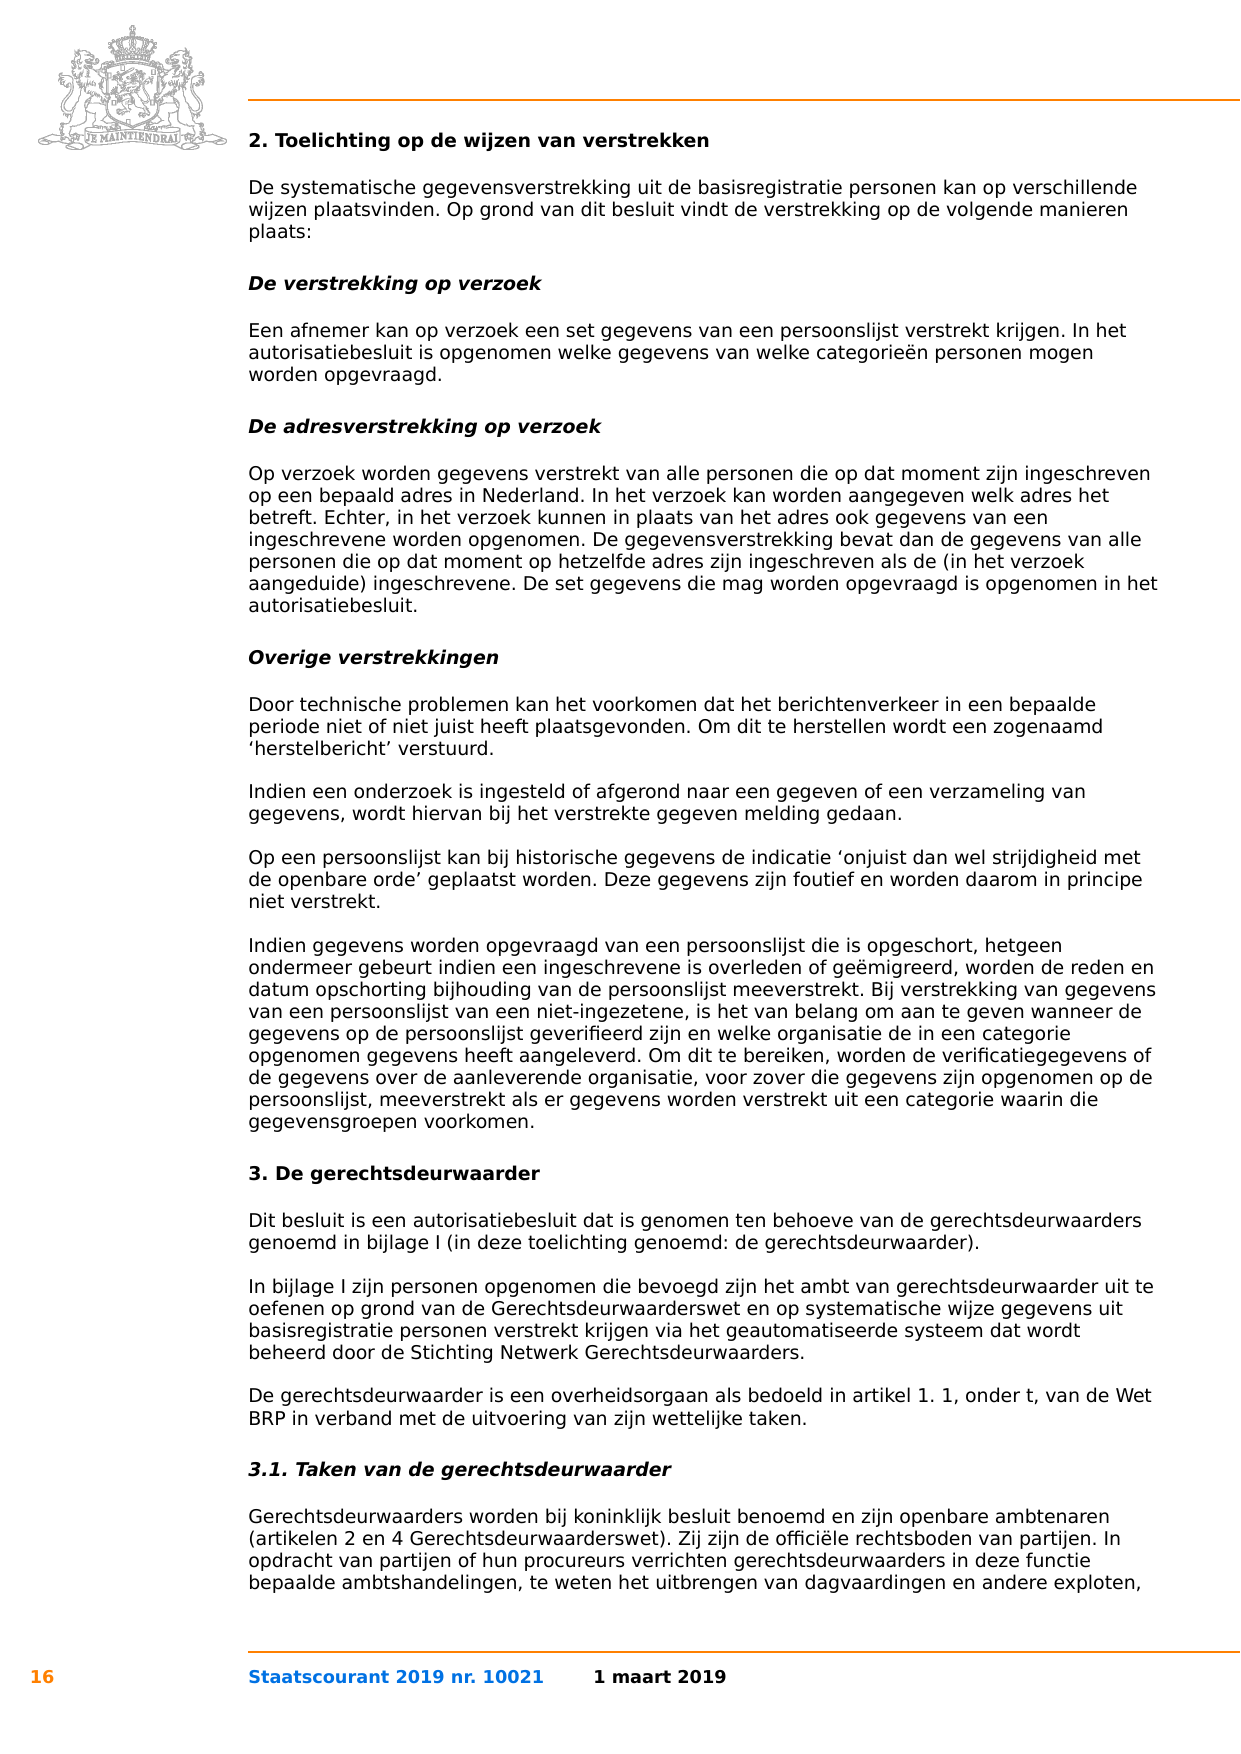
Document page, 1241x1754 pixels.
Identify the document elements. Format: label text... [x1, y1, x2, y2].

text Een afnemer kan op verzoek een set gegevens van een persoonslijst verstrekt krijgen. In het autorisatiebesluit is opgenomen welke gegevens van welke categorieën personen mogen worden opgevraagd. [248, 320, 1163, 386]
subtitle De adresverstrekking op verzoek [248, 416, 1163, 438]
text Door technische problemen kan het voorkomen dat het berichtenverkeer in een bepaalde periode niet of niet juist heeft plaatsgevonden. Om dit te herstellen wordt een zogenaamd ‘herstelbericht’ verstuurd. [248, 693, 1163, 759]
text De systematische gegevensverstrekking uit de basisregistratie personen kan op verschillende wijzen plaatsvinden. Op grond van dit besluit vindt de verstrekking op de volgende manieren plaats: [248, 177, 1163, 243]
text Dit besluit is een autorisatiebesluit dat is genomen ten behoeve van de gerechtsdeurwaarders genoemd in bijlage I (in deze toelichting genoemd: de gerechtsdeurwaarder). [248, 1210, 1163, 1254]
text Op verzoek worden gegevens verstrekt van alle personen die op dat moment zijn ingeschreven op een bepaald adres in Nederland. In het verzoek kan worden aangegeven welk adres het betreft. Echter, in het verzoek kunnen in plaats van het adres ook gegevens van een ingeschrevene worden opgenomen. De gegevensverstrekking bevat dan de gegevens van alle personen die op dat moment op hetzelfde adres zijn ingeschreven als de (in het verzoek aangeduide) ingeschrevene. De set gegevens die mag worden opgevraagd is opgenomen in het autorisatiebesluit. [248, 463, 1163, 617]
subtitle Overige verstrekkingen [248, 647, 1163, 668]
text Indien gegevens worden opgevraagd van een persoonslijst die is opgeschort, hetgeen ondermeer gebeurt indien een ingeschrevene is overleden of geëmigreerd, worden de reden en datum opschorting bijhouding van de persoonslijst meeverstrekt. Bij verstrekking van gegevens van een persoonslijst van een niet-ingezetene, is het van belang om aan te geven wanneer de gegevens op de persoonslijst geverifieerd zijn en welke organisatie de in een categorie opgenomen gegevens heeft aangeleverd. Om dit te bereiken, worden de verificatiegegevens of de gegevens over de aanleverende organisatie, voor zover die gegevens zijn opgenomen op de persoonslijst, meeverstrekt als er gegevens worden verstrekt uit een categorie waarin die gegevensgroepen voorkomen. [248, 935, 1163, 1133]
subtitle 2. Toelichting op de wijzen van verstrekken [248, 130, 1163, 152]
text In bijlage I zijn personen opgenomen die bevoegd zijn het ambt van gerechtsdeurwaarder uit te oefenen op grond van de Gerechtsdeurwaarderswet en op systematische wijze gegevens uit basisregistratie personen verstrekt krijgen via het geautomatiseerde systeem dat wordt beheerd door de Stichting Netwerk Gerechtsdeurwaarders. [248, 1276, 1163, 1363]
subtitle 3. De gerechtsdeurwaarder [248, 1163, 1163, 1185]
text Gerechtsdeurwaarders worden bij koninklijk besluit benoemd en zijn openbare ambtenaren (artikelen 2 en 4 Gerechtsdeurwaarderswet). Zij zijn de officiële rechtsboden van partijen. In opdracht van partijen of hun procureurs verrichten gerechtsdeurwaarders in deze functie bepaalde ambtshandelingen, te weten het uitbrengen van dagvaardingen en andere exploten, [248, 1506, 1163, 1594]
text De gerechtsdeurwaarder is een overheidsorgaan als bedoeld in artikel 1. 1, onder t, van de Wet BRP in verband met de uitvoering van zijn wettelijke taken. [248, 1385, 1163, 1429]
text Op een persoonslijst kan bij historische gegevens de indicatie ‘onjuist dan wel strijdigheid met de openbare orde’ geplaatst worden. Deze gegevens zijn foutief en worden daarom in principe niet verstrekt. [248, 847, 1163, 913]
subtitle 3.1. Taken van de gerechtsdeurwaarder [248, 1459, 1163, 1481]
picture [38, 25, 227, 150]
subtitle De verstrekking op verzoek [248, 273, 1163, 295]
text Indien een onderzoek is ingesteld of afgerond naar een gegeven of een verzameling van gegevens, wordt hiervan bij het verstrekte gegeven melding gedaan. [248, 781, 1163, 825]
